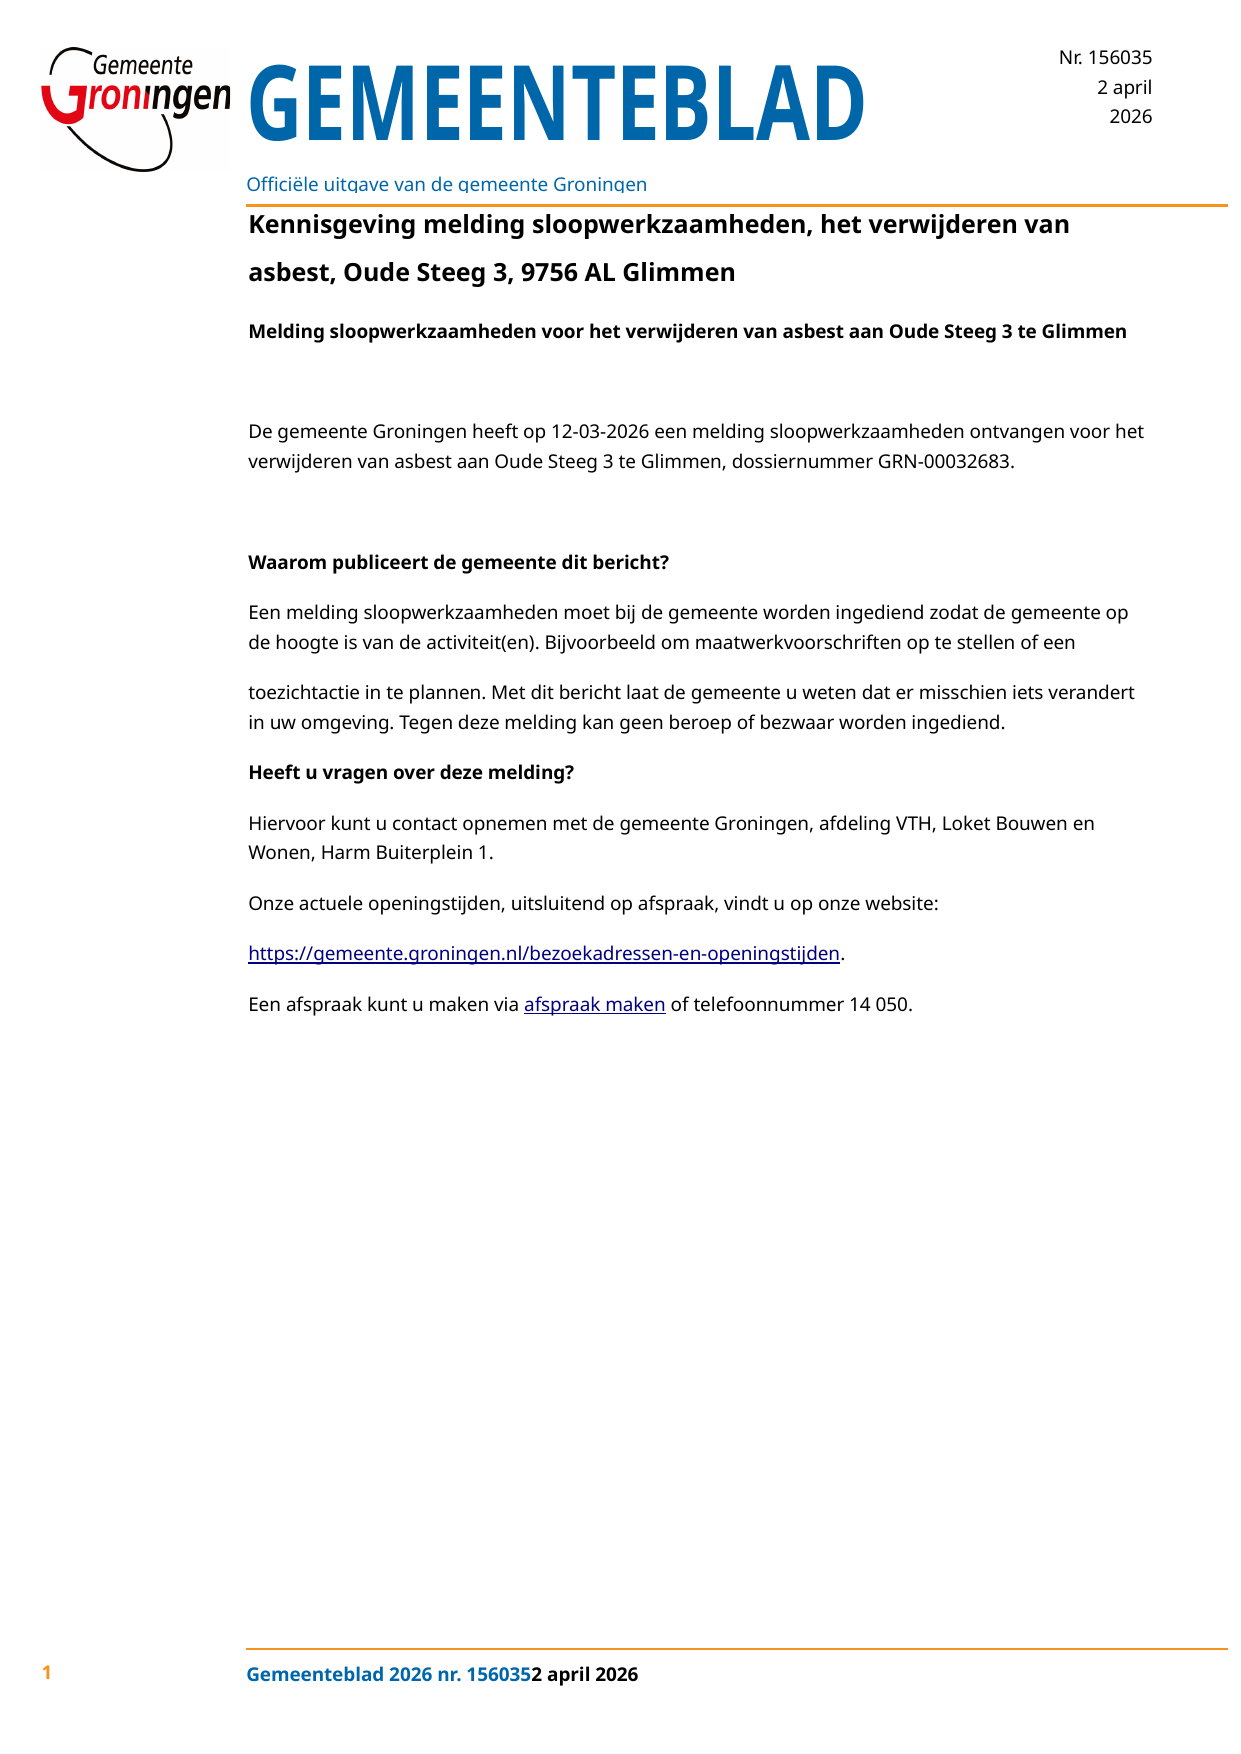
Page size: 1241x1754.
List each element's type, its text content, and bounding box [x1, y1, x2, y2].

text https://gemeente.groningen.nl/bezoekadressen-en-openingstijden. [248, 940, 1152, 966]
text Een afspraak kunt u maken via afspraak maken of telefoonnummer 14 050. [248, 991, 1152, 1017]
picture [41, 47, 231, 172]
text Onze actuele openingstijden, uitsluitend op afspraak, vindt u op onze website: [248, 890, 1152, 916]
text Heeft u vragen over deze melding? [248, 759, 1152, 785]
text De gemeente Groningen heeft op 12-03-2026 een melding sloopwerkzaamheden ontvangen voor het verwijderen van asbest aan Oude Steeg 3 te Glimmen, dossiernummer GRN-00032683. [248, 419, 1152, 474]
text Melding sloopwerkzaamheden voor het verwijderen van asbest aan Oude Steeg 3 te Glimmen [248, 318, 1152, 344]
text Waarom publiceert de gemeente dit bericht? [248, 549, 1152, 575]
text toezichtactie in te plannen. Met dit bericht laat de gemeente u weten dat er misschien iets verandert in uw omgeving. Tegen deze melding kan geen beroep of bezwaar worden ingediend. [248, 679, 1152, 735]
text Kennisgeving melding sloopwerkzaamheden, het verwijderen van asbest, Oude Steeg 3, 9756 AL Glimmen [248, 207, 1152, 288]
text Een melding sloopwerkzaamheden moet bij de gemeente worden ingediend zodat de gemeente op de hoogte is van de activiteit(en). Bijvoorbeeld om maatwerkvoorschriften op te stellen of een [248, 599, 1152, 655]
text Hiervoor kunt u contact opnemen met de gemeente Groningen, afdeling VTH, Loket Bouwen en Wonen, Harm Buiterplein 1. [248, 810, 1152, 865]
